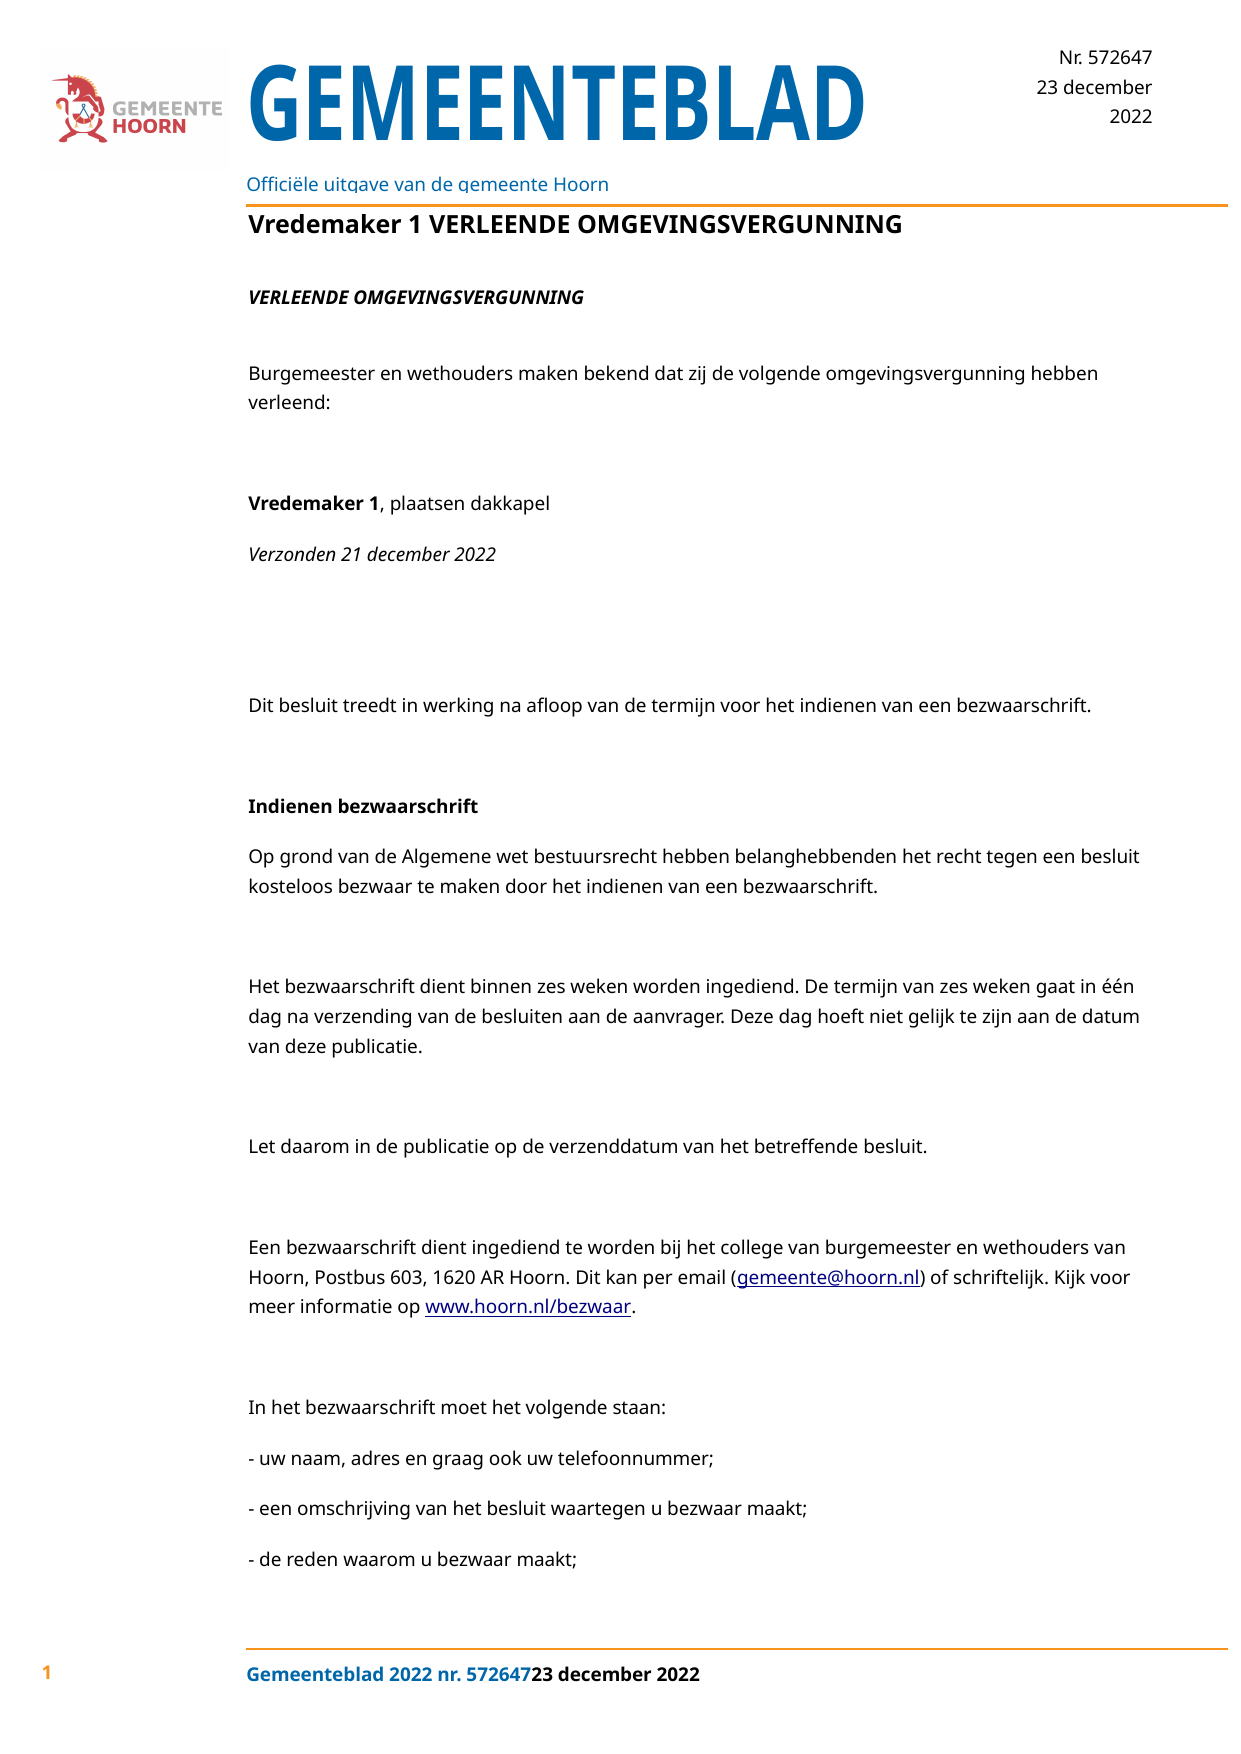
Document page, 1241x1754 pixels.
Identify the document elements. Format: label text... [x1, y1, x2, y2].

text Verzonden 21 december 2022 [248, 541, 1152, 567]
text In het bezwaarschrift moet het volgende staan: [248, 1394, 1152, 1420]
text Indienen bezwaarschrift [248, 793, 1152, 819]
text Dit besluit treedt in werking na afloop van de termijn voor het indienen van een bezwaarschrift. [248, 692, 1152, 718]
text Op grond van de Algemene wet bestuursrecht hebben belanghebbenden het recht tegen een besluit kosteloos bezwaar te maken door het indienen van een bezwaarschrift. [248, 843, 1152, 899]
text Burgemeester en wethouders maken bekend dat zij de volgende omgevingsvergunning hebben verleend: [248, 360, 1152, 415]
text Een bezwaarschrift dient ingediend te worden bij het college van burgemeester en wethouders van Hoorn, Postbus 603, 1620 AR Hoorn. Dit kan per email (gemeente@hoorn.nl) of schriftelijk. Kijk voor meer informatie op www.hoorn.nl/bezwaar. [248, 1234, 1152, 1319]
text - uw naam, adres en graag ook uw telefoonnummer; [248, 1445, 1152, 1471]
text Let daarom in de publicatie op de verzenddatum van het betreffende besluit. [248, 1134, 1152, 1159]
text VERLEENDE OMGEVINGSVERGUNNING [248, 284, 1152, 309]
picture [41, 47, 231, 172]
text Vredemaker 1 VERLEENDE OMGEVINGSVERGUNNING [248, 207, 1152, 241]
text - de reden waarom u bezwaar maakt; [248, 1546, 1152, 1572]
text Het bezwaarschrift dient binnen zes weken worden ingediend. De termijn van zes weken gaat in één dag na verzending van de besluiten aan de aanvrager. Deze dag hoeft niet gelijk te zijn aan de datum van deze publicatie. [248, 974, 1152, 1059]
text Vredemaker 1, plaatsen dakkapel [248, 490, 1152, 516]
text - een omschrijving van het besluit waartegen u bezwaar maakt; [248, 1495, 1152, 1521]
